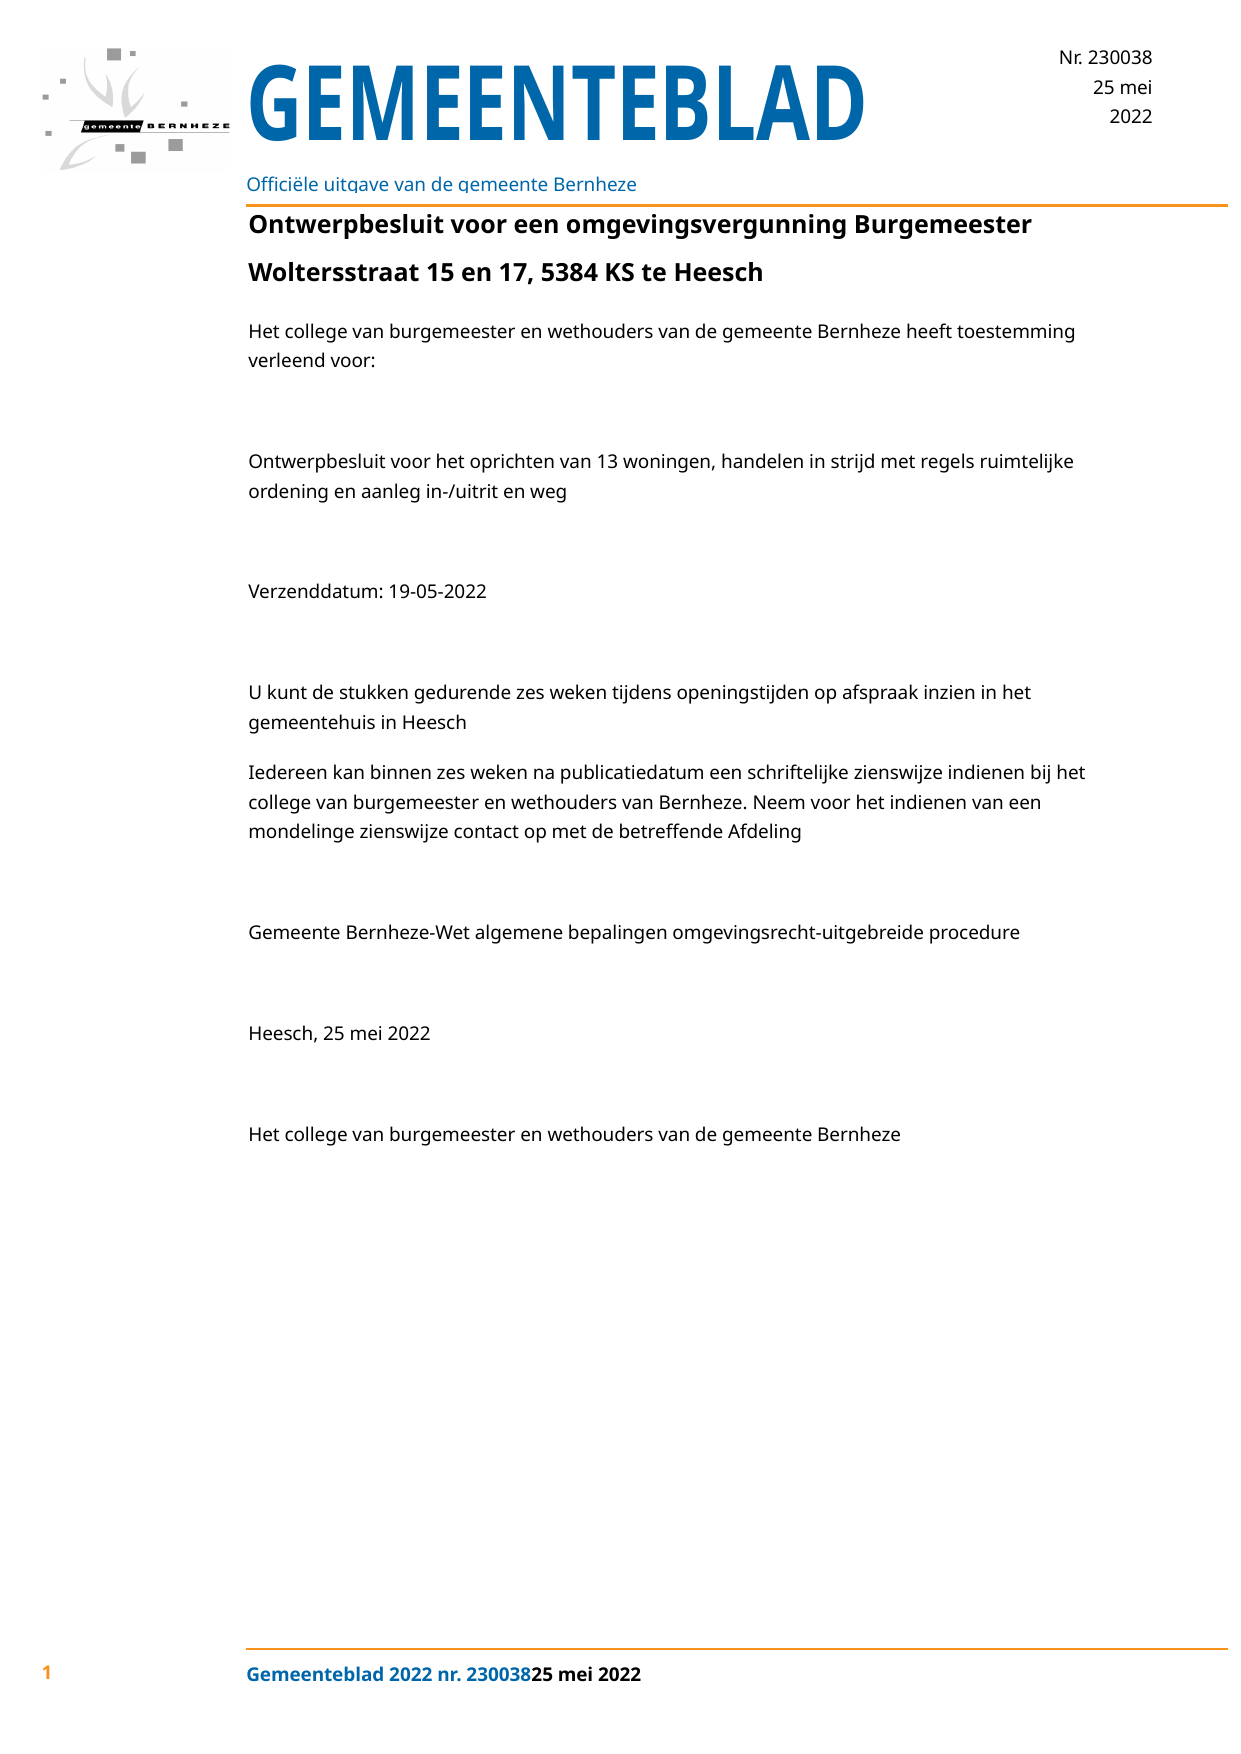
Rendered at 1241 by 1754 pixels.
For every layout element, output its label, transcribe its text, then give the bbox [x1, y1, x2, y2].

text Het college van burgemeester en wethouders van de gemeente Bernheze heeft toestemming verleend voor: [248, 318, 1152, 373]
text U kunt de stukken gedurende zes weken tijdens openingstijden op afspraak inzien in het gemeentehuis in Heesch [248, 679, 1152, 735]
text Verzenddatum: 19-05-2022 [248, 579, 1152, 604]
text Ontwerpbesluit voor het oprichten van 13 woningen, handelen in strijd met regels ruimtelijke ordening en aanleg in-/uitrit en weg [248, 448, 1152, 504]
text Gemeente Bernheze-Wet algemene bepalingen omgevingsrecht-uitgebreide procedure [248, 919, 1152, 945]
text Het college van burgemeester en wethouders van de gemeente Bernheze [248, 1121, 1152, 1147]
text Ontwerpbesluit voor een omgevingsvergunning Burgemeester Woltersstraat 15 en 17, 5384 KS te Heesch [248, 207, 1152, 288]
picture [41, 47, 231, 172]
text Iedereen kan binnen zes weken na publicatiedatum een schriftelijke zienswijze indienen bij het college van burgemeester en wethouders van Bernheze. Neem voor het indienen van een mondelinge zienswijze contact op met de betreffende Afdeling [248, 759, 1152, 844]
text Heesch, 25 mei 2022 [248, 1020, 1152, 1046]
